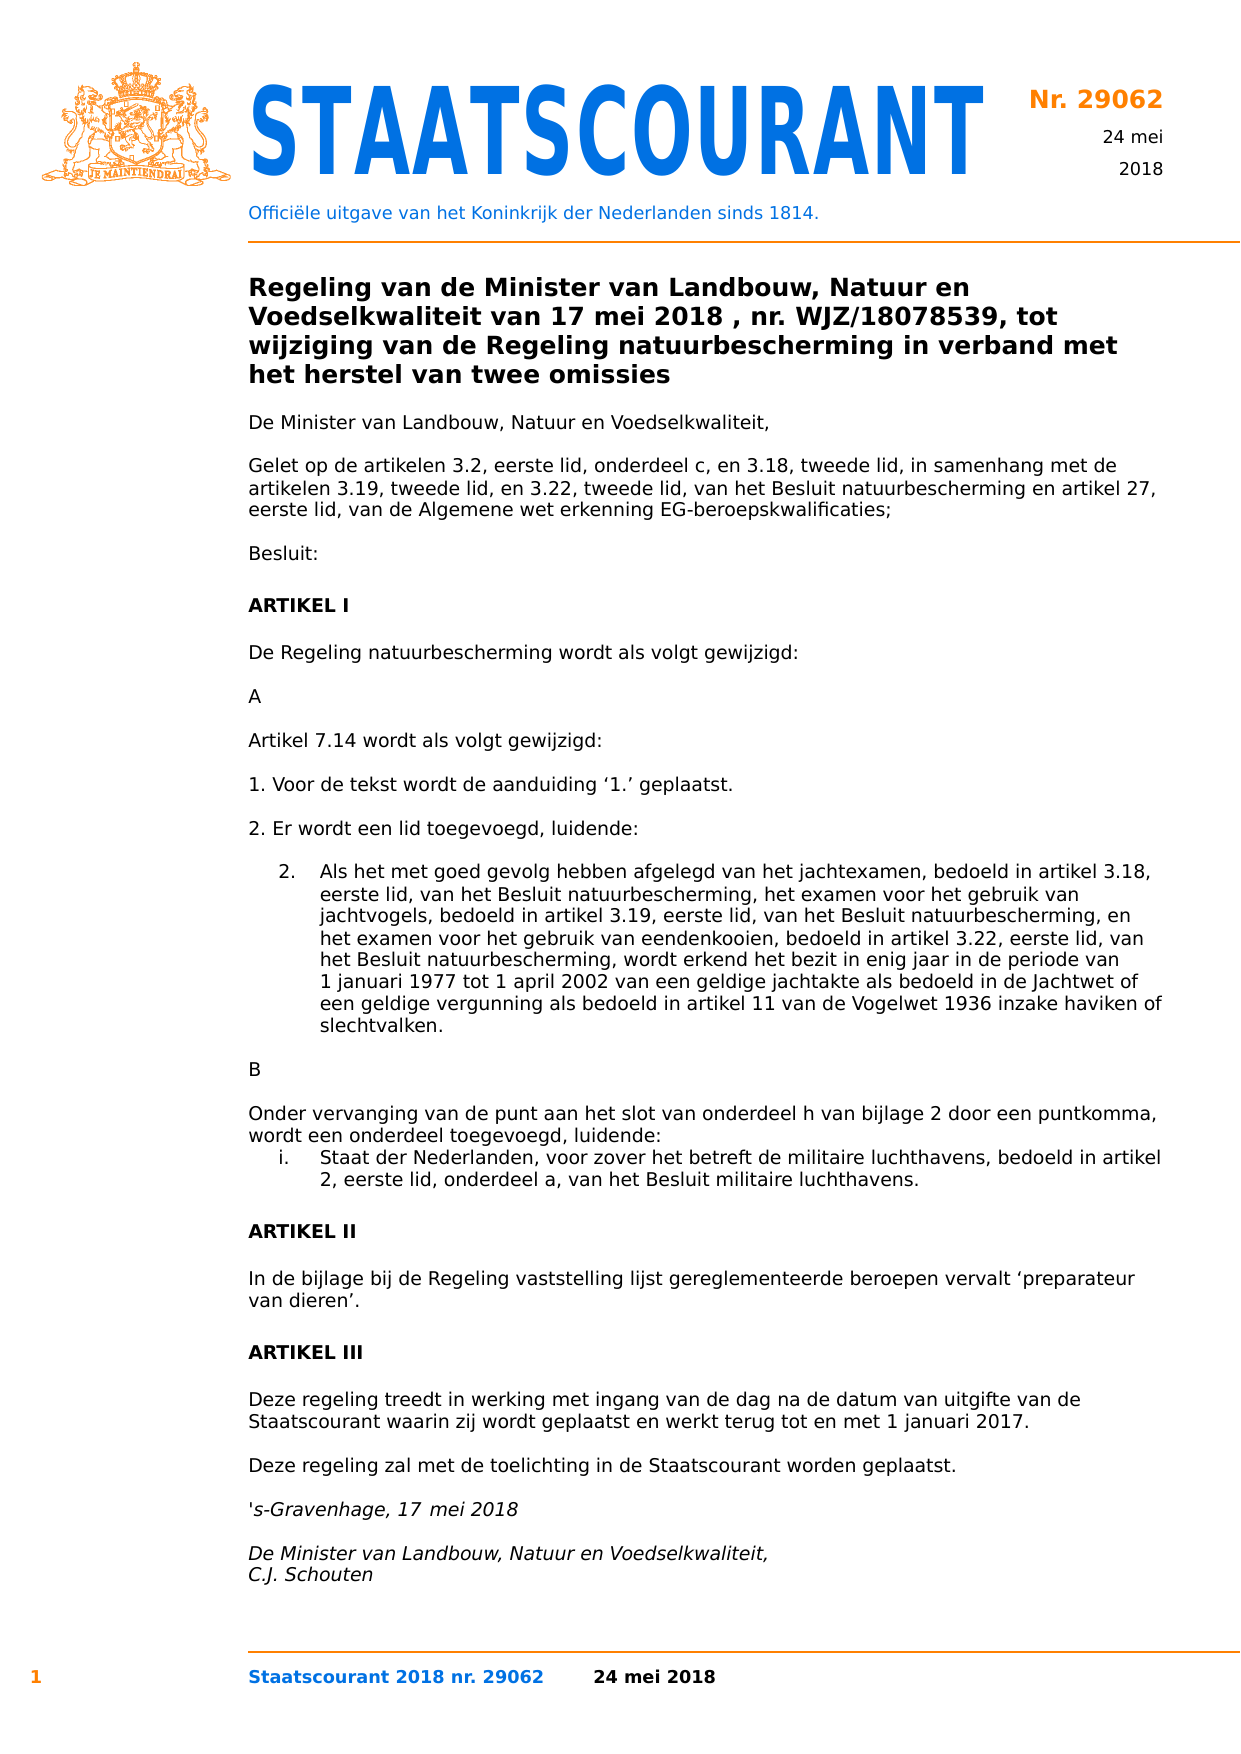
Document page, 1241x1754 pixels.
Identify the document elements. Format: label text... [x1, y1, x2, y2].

table_header STAATSCOURANT [248, 62, 998, 203]
text 2. Als het met goed gevolg hebben afgelegd van het jachtexamen, bedoeld in artikel 3.18, eerste lid, van het Besluit natuurbescherming, het examen voor het gebruik van jachtvogels, bedoeld in artikel 3.19, eerste lid, van het Besluit natuurbescherming, en het examen voor het gebruik van eendenkooien, bedoeld in artikel 3.22, eerste lid, van het Besluit natuurbescherming, wordt erkend het bezit in enig jaar in de periode van 1 januari 1977 tot 1 april 2002 van een geldige jachtakte als bedoeld in de Jachtwet of een geldige vergunning als bedoeld in artikel 11 van de Vogelwet 1936 inzake haviken of slechtvalken. [278, 861, 1163, 1037]
text 's-Gravenhage, 17 mei 2018 [248, 1498, 1163, 1521]
text Deze regeling treedt in werking met ingang van de dag na de datum van uitgifte van de Staatscourant waarin zij wordt geplaatst en werkt terug tot en met 1 januari 2017. [248, 1389, 1163, 1433]
text De Minister van Landbouw, Natuur en Voedselkwaliteit, [248, 412, 1163, 433]
table_cell 2018 [998, 153, 1240, 203]
text Artikel 7.14 wordt als volgt gewijzigd: [248, 730, 1163, 752]
subtitle Regeling van de Minister van Landbouw, Natuur en Voedselkwaliteit van 17 mei 2018 , nr. WJZ/18078539, tot wijziging van de Regeling natuurbescherming in verband met het herstel van twee omissies [248, 273, 1163, 390]
table_cell Officiële uitgave van het Koninkrijk der Nederlanden sinds 1814. [248, 203, 1240, 241]
table_cell 24 mei [998, 121, 1240, 153]
text i. Staat der Nederlanden, voor zover het betreft de militaire luchthavens, bedoeld in artikel 2, eerste lid, onderdeel a, van het Besluit militaire luchthavens. [278, 1147, 1163, 1191]
subtitle ARTIKEL III [248, 1342, 1163, 1364]
text Onder vervanging van de punt aan het slot van onderdeel h van bijlage 2 door een puntkomma, wordt een onderdeel toegevoegd, luidende: [248, 1103, 1163, 1147]
text Deze regeling zal met de toelichting in de Staatscourant worden geplaatst. [248, 1455, 1163, 1477]
text Gelet op de artikelen 3.2, eerste lid, onderdeel c, en 3.18, tweede lid, in samenhang met de artikelen 3.19, tweede lid, en 3.22, tweede lid, van het Besluit natuurbescherming en artikel 27, eerste lid, van de Algemene wet erkenning EG-beroepskwalificaties; [248, 455, 1163, 521]
text De Regeling natuurbescherming wordt als volgt gewijzigd: [248, 642, 1163, 664]
table_header [25, 62, 248, 241]
text A [248, 686, 1163, 708]
subtitle ARTIKEL II [248, 1221, 1163, 1243]
text In de bijlage bij de Regeling vaststelling lijst gereglementeerde beroepen vervalt ‘preparateur van dieren’. [248, 1268, 1163, 1312]
text 1. Voor de tekst wordt de aanduiding ‘1.’ geplaatst. [248, 774, 1163, 796]
subtitle ARTIKEL I [248, 595, 1163, 617]
text Besluit: [248, 543, 1163, 565]
text B [248, 1059, 1163, 1081]
picture [41, 62, 231, 186]
table_header Nr. 29062 [998, 62, 1240, 121]
text De Minister van Landbouw, Natuur en Voedselkwaliteit, C.J. Schouten [248, 1542, 1163, 1586]
text 2. Er wordt een lid toegevoegd, luidende: [248, 818, 1163, 839]
